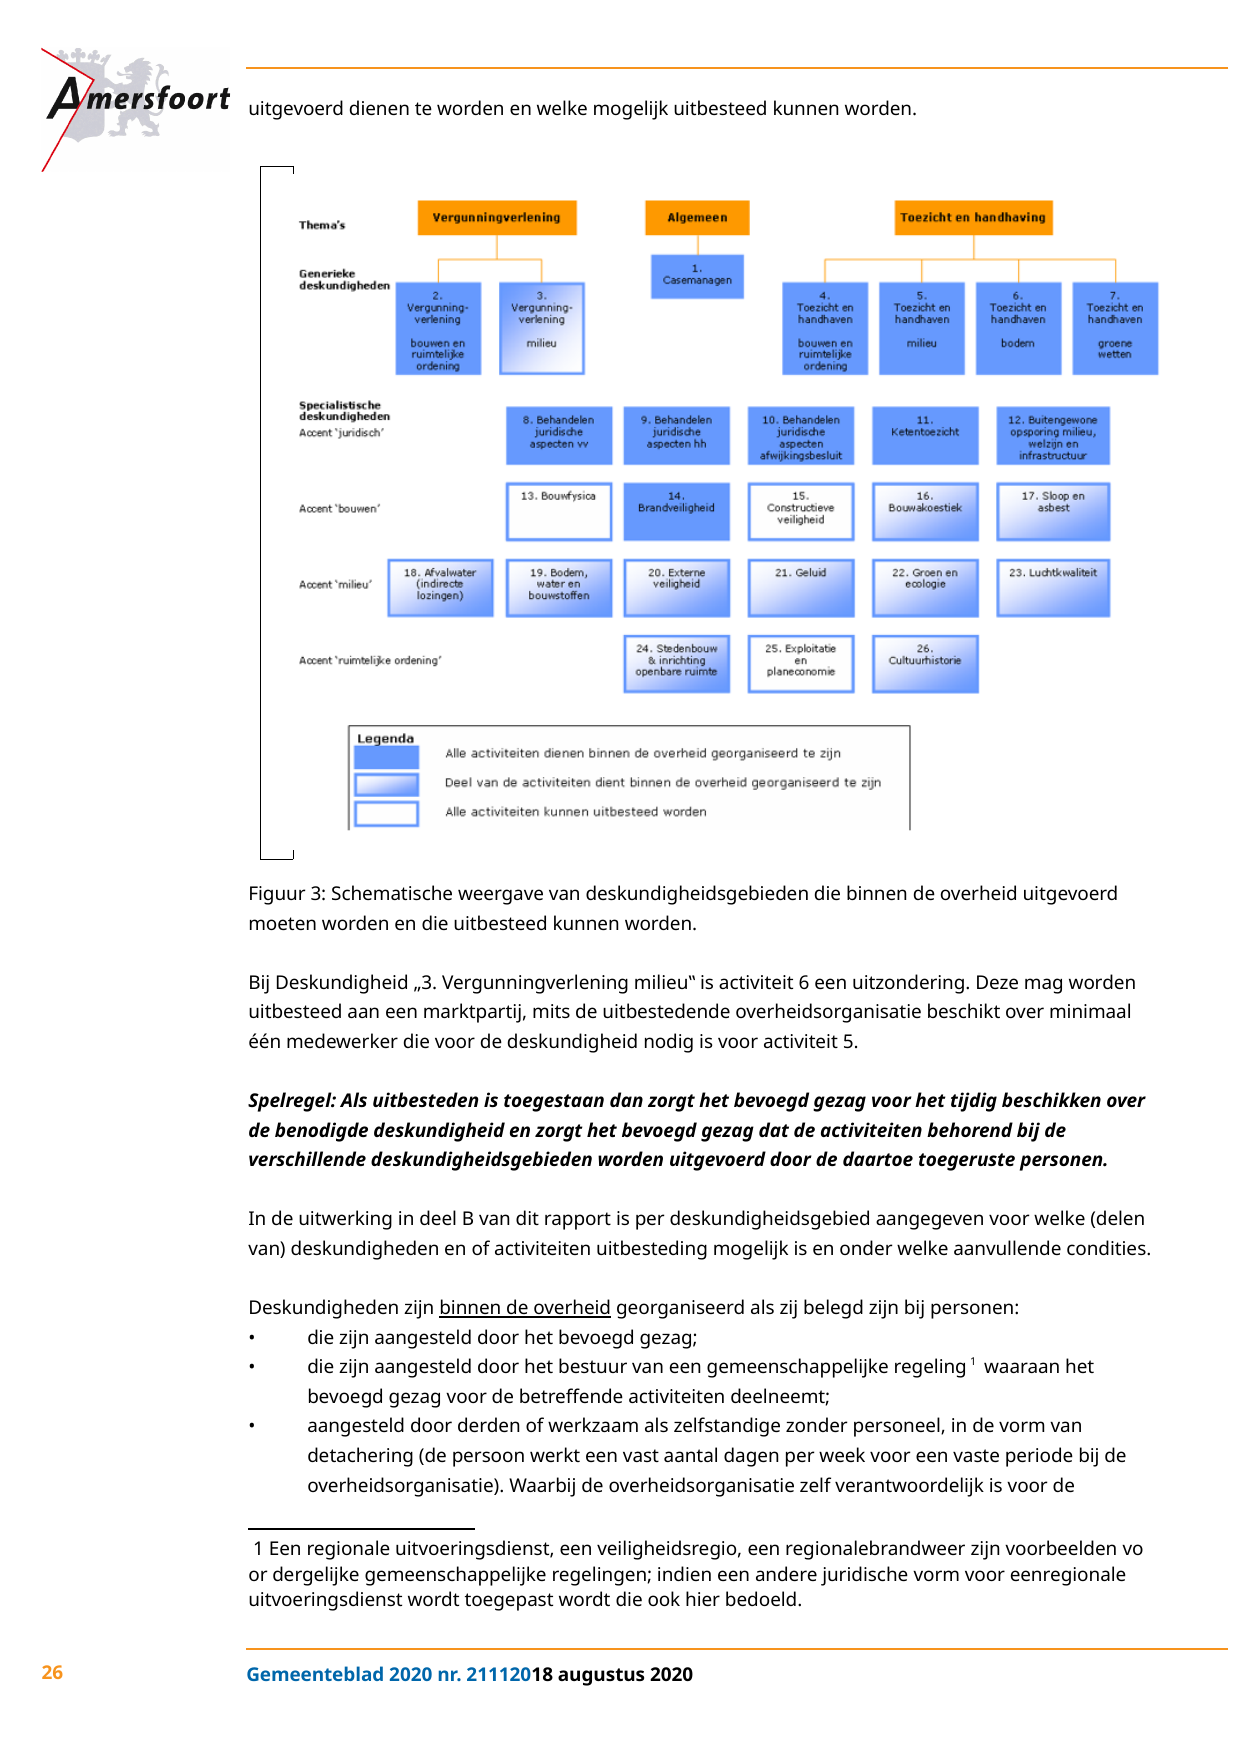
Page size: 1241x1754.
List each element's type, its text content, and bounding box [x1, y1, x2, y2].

picture [41, 47, 231, 172]
text Bij Deskundigheid „3. Vergunningverlening milieu‟ is activiteit 6 een uitzondering. Deze mag worden uitbesteed aan een marktpartij, mits de uitbestedende overheidsorganisatie beschikt over minimaal één medewerker die voor de deskundigheid nodig is voor activiteit 5. [248, 969, 1152, 1054]
text In de uitwerking in deel B van dit rapport is per deskundigheidsgebied aangegeven voor welke (delen van) deskundigheden en of activiteiten uitbesteding mogelijk is en onder welke aanvullende condities. [248, 1206, 1152, 1261]
list aangesteld door derden of werkzaam als zelfstandige zonder personeel, in de vorm van detachering (de persoon werkt een vast aantal dagen per week voor een vaste periode bij de overheidsorganisatie). Waarbij de overheidsorganisatie zelf verantwoordelijk is voor de [248, 1413, 1152, 1498]
list Een regionale uitvoeringsdienst, een veiligheidsregio, een regionalebrandweer zijn voorbeelden voor dergelijke gemeenschappelijke regelingen; indien een andere juridische vorm voor eenregionale uitvoeringsdienst wordt toegepast wordt die ook hier bedoeld. [248, 1535, 1152, 1612]
list die zijn aangesteld door het bevoegd gezag; [248, 1324, 1152, 1350]
text Deskundigheden zijn binnen de overheid georganiseerd als zij belegd zijn bij personen: [248, 1294, 1152, 1320]
text Figuur 3: Schematische weergave van deskundigheidsgebieden die binnen de overheid uitgevoerd moeten worden en die uitbesteed kunnen worden. [248, 880, 1152, 936]
text uitgevoerd dienen te worden en welke mogelijk uitbesteed kunnen worden. [248, 95, 1152, 121]
list die zijn aangesteld door het bestuur van een gemeenschappelijke regeling waaraan het bevoegd gezag voor de betreffende activiteiten deelneemt; [248, 1353, 1152, 1409]
picture [268, 174, 1173, 850]
text Spelregel: Als uitbesteden is toegestaan dan zorgt het bevoegd gezag voor het tijdig beschikken over de benodigde deskundigheid en zorgt het bevoegd gezag dat de activiteiten behorend bij de verschillende deskundigheidsgebieden worden uitgevoerd door de daartoe toegeruste personen. [248, 1087, 1152, 1172]
